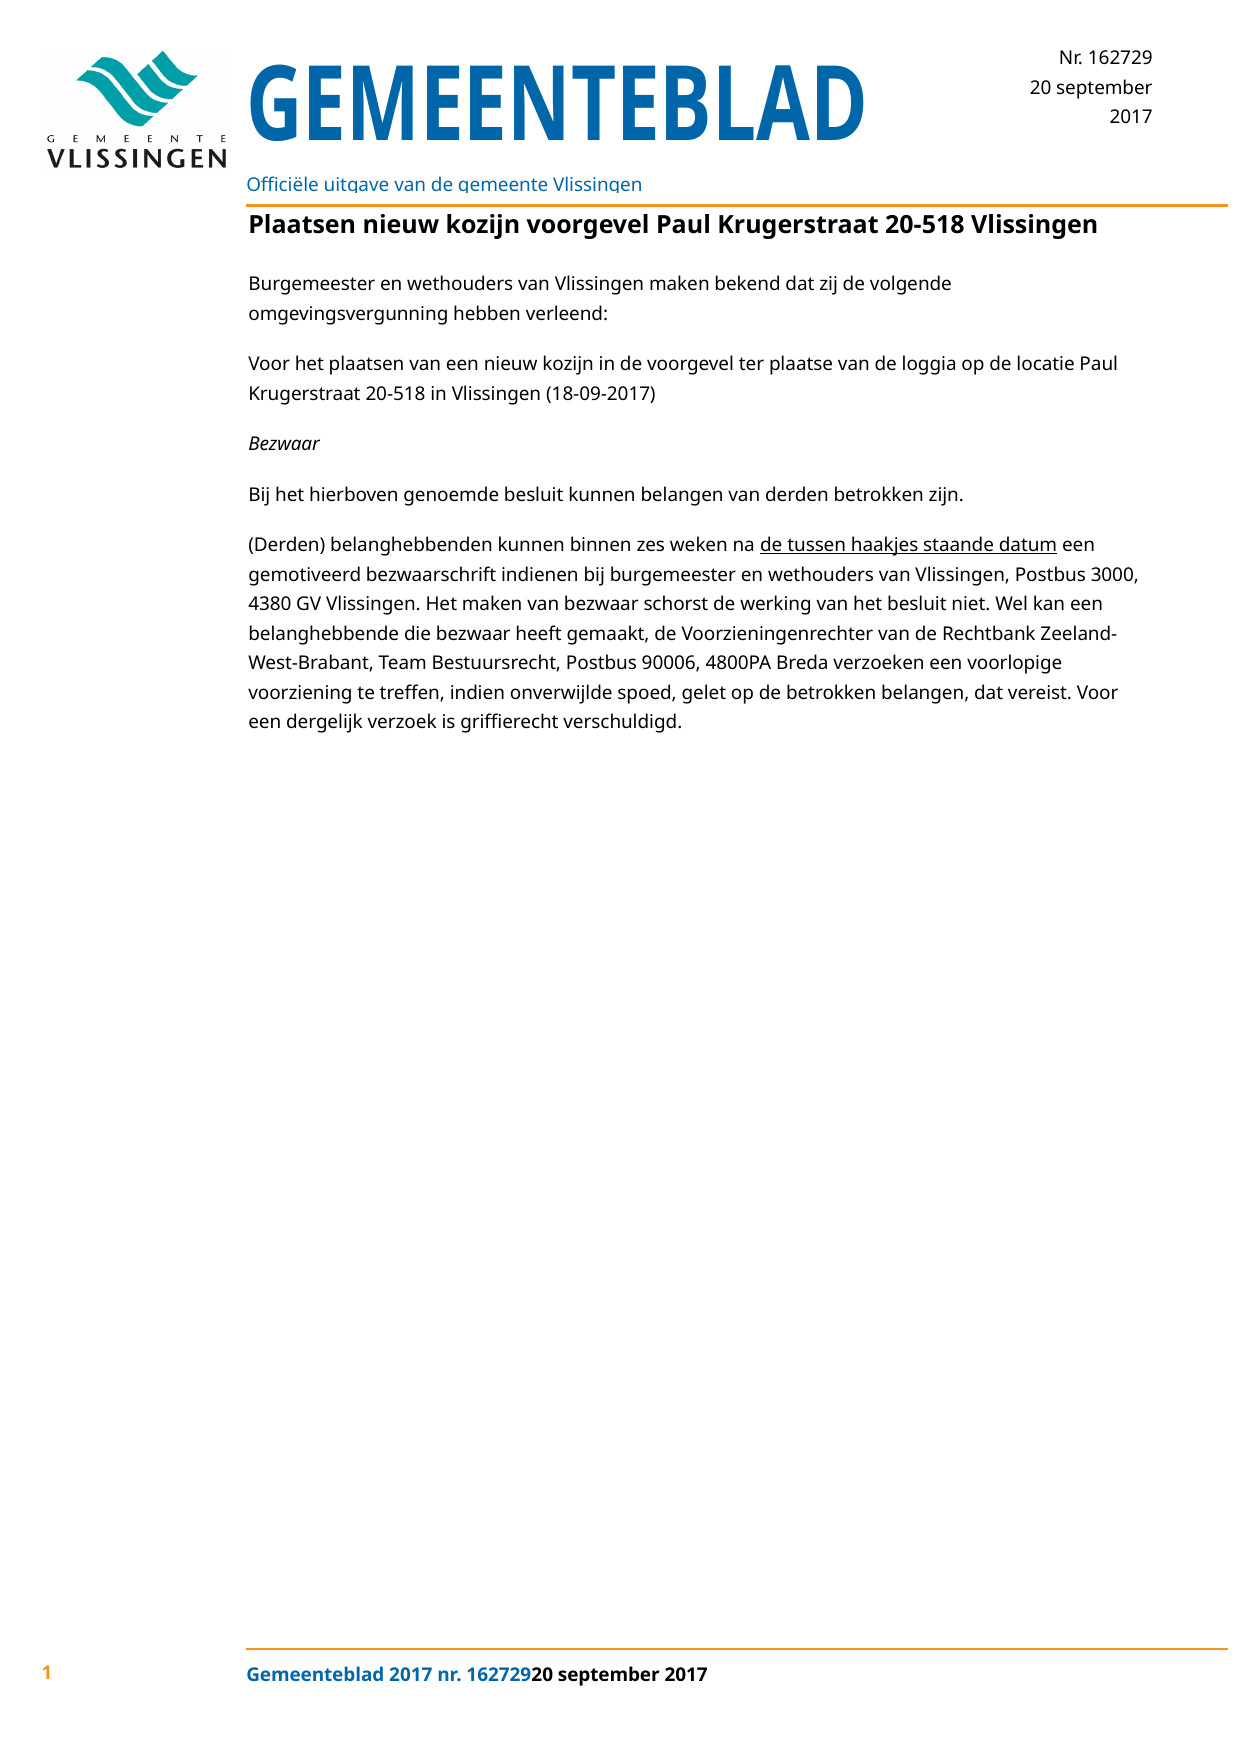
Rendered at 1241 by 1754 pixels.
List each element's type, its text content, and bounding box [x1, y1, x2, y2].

text Bij het hierboven genoemde besluit kunnen belangen van derden betrokken zijn. [248, 481, 1152, 506]
text (Derden) belanghebbenden kunnen binnen zes weken na de tussen haakjes staande datum een gemotiveerd bezwaarschrift indienen bij burgemeester en wethouders van Vlissingen, Postbus 3000, 4380 GV Vlissingen. Het maken van bezwaar schorst de werking van het besluit niet. Wel kan een belanghebbende die bezwaar heeft gemaakt, de Voorzieningenrechter van de Rechtbank Zeeland-West-Brabant, Team Bestuursrecht, Postbus 90006, 4800PA Breda verzoeken een voorlopige voorziening te treffen, indien onverwijlde spoed, gelet op de betrokken belangen, dat vereist. Voor een dergelijk verzoek is griffierecht verschuldigd. [248, 531, 1152, 734]
text Bezwaar [248, 430, 1152, 456]
text Voor het plaatsen van een nieuw kozijn in de voorgevel ter plaatse van de loggia op de locatie Paul Krugerstraat 20-518 in Vlissingen (18-09-2017) [248, 350, 1152, 406]
picture [41, 47, 231, 172]
text Burgemeester en wethouders van Vlissingen maken bekend dat zij de volgende omgevingsvergunning hebben verleend: [248, 270, 1152, 326]
text Plaatsen nieuw kozijn voorgevel Paul Krugerstraat 20-518 Vlissingen [248, 207, 1152, 241]
